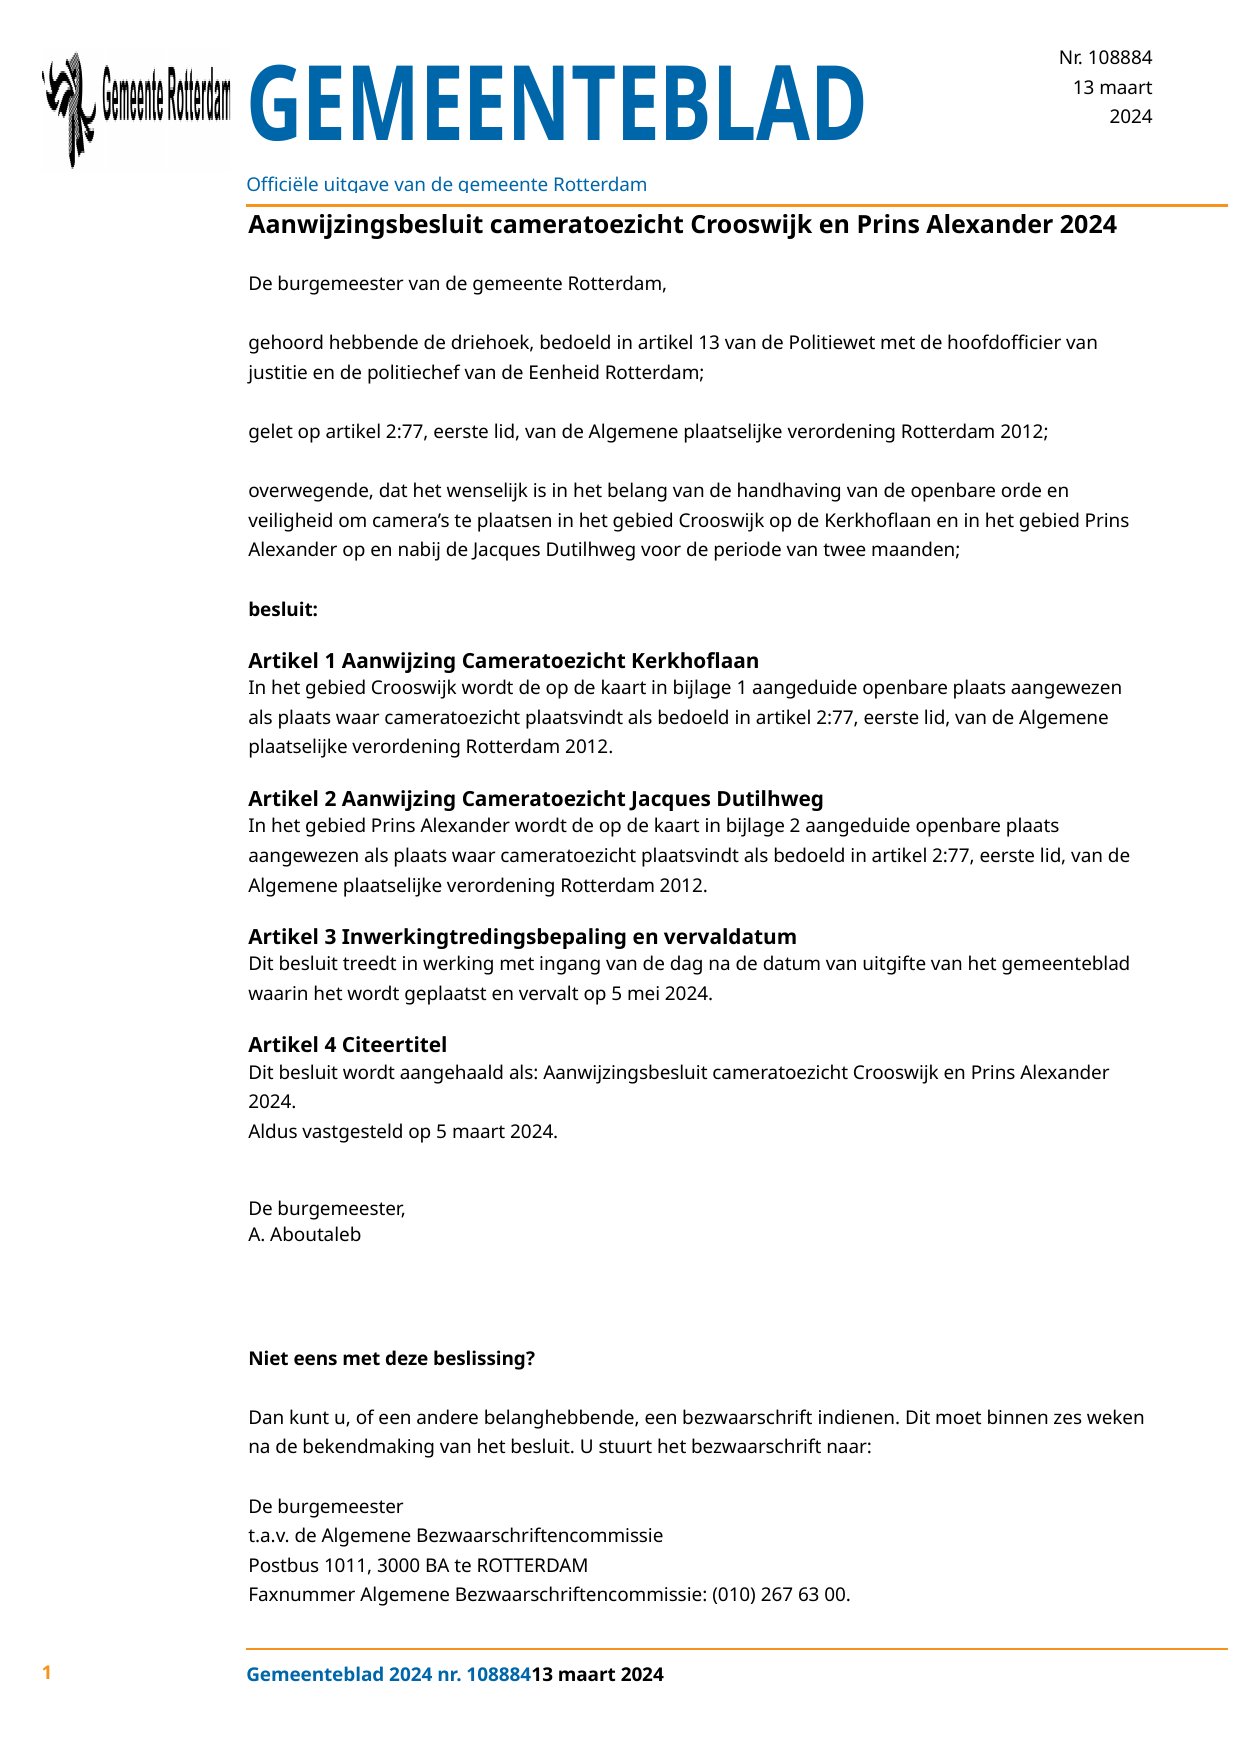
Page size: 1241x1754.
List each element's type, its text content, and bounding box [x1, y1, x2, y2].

text Artikel 2 Aanwijzing Cameratoezicht Jacques Dutilhweg [248, 784, 1152, 813]
text A. Aboutaleb [248, 1221, 1152, 1247]
text gehoord hebbende de driehoek, bedoeld in artikel 13 van de Politiewet met de hoofdofficier van justitie en de politiechef van de Eenheid Rotterdam; [248, 329, 1152, 385]
text besluit: [248, 596, 1152, 621]
text Dan kunt u, of een andere belanghebbende, een bezwaarschrift indienen. Dit moet binnen zes weken na de bekendmaking van het besluit. U stuurt het bezwaarschrift naar: [248, 1404, 1152, 1459]
text Aldus vastgesteld op 5 maart 2024. [248, 1118, 1152, 1144]
picture [41, 47, 231, 172]
text De burgemeester, [248, 1195, 1152, 1221]
text Niet eens met deze beslissing? [248, 1345, 1152, 1371]
text gelet op artikel 2:77, eerste lid, van de Algemene plaatselijke verordening Rotterdam 2012; [248, 418, 1152, 444]
text Dit besluit wordt aangehaald als: Aanwijzingsbesluit cameratoezicht Crooswijk en Prins Alexander 2024. [248, 1059, 1152, 1114]
text Artikel 4 Citeertitel [248, 1031, 1152, 1059]
text Aanwijzingsbesluit cameratoezicht Crooswijk en Prins Alexander 2024 [248, 207, 1152, 241]
text Faxnummer Algemene Bezwaarschriftencommissie: (010) 267 63 00. [248, 1582, 1152, 1607]
text Postbus 1011, 3000 BA te ROTTERDAM [248, 1552, 1152, 1578]
text De burgemeester van de gemeente Rotterdam, [248, 270, 1152, 296]
text De burgemeester [248, 1493, 1152, 1518]
text t.a.v. de Algemene Bezwaarschriftencommissie [248, 1522, 1152, 1548]
text Dit besluit treedt in werking met ingang van de dag na de datum van uitgifte van het gemeenteblad waarin het wordt geplaatst en vervalt op 5 mei 2024. [248, 951, 1152, 1006]
text overwegende, dat het wenselijk is in het belang van de handhaving van de openbare orde en veiligheid om camera’s te plaatsen in het gebied Crooswijk op de Kerkhoflaan en in het gebied Prins Alexander op en nabij de Jacques Dutilhweg voor de periode van twee maanden; [248, 477, 1152, 562]
text In het gebied Prins Alexander wordt de op de kaart in bijlage 2 aangeduide openbare plaats aangewezen als plaats waar cameratoezicht plaatsvindt als bedoeld in artikel 2:77, eerste lid, van de Algemene plaatselijke verordening Rotterdam 2012. [248, 813, 1152, 897]
text Artikel 3 Inwerkingtredingsbepaling en vervaldatum [248, 922, 1152, 951]
text In het gebied Crooswijk wordt de op de kaart in bijlage 1 aangeduide openbare plaats aangewezen als plaats waar cameratoezicht plaatsvindt als bedoeld in artikel 2:77, eerste lid, van de Algemene plaatselijke verordening Rotterdam 2012. [248, 674, 1152, 759]
text Artikel 1 Aanwijzing Cameratoezicht Kerkhoflaan [248, 646, 1152, 674]
